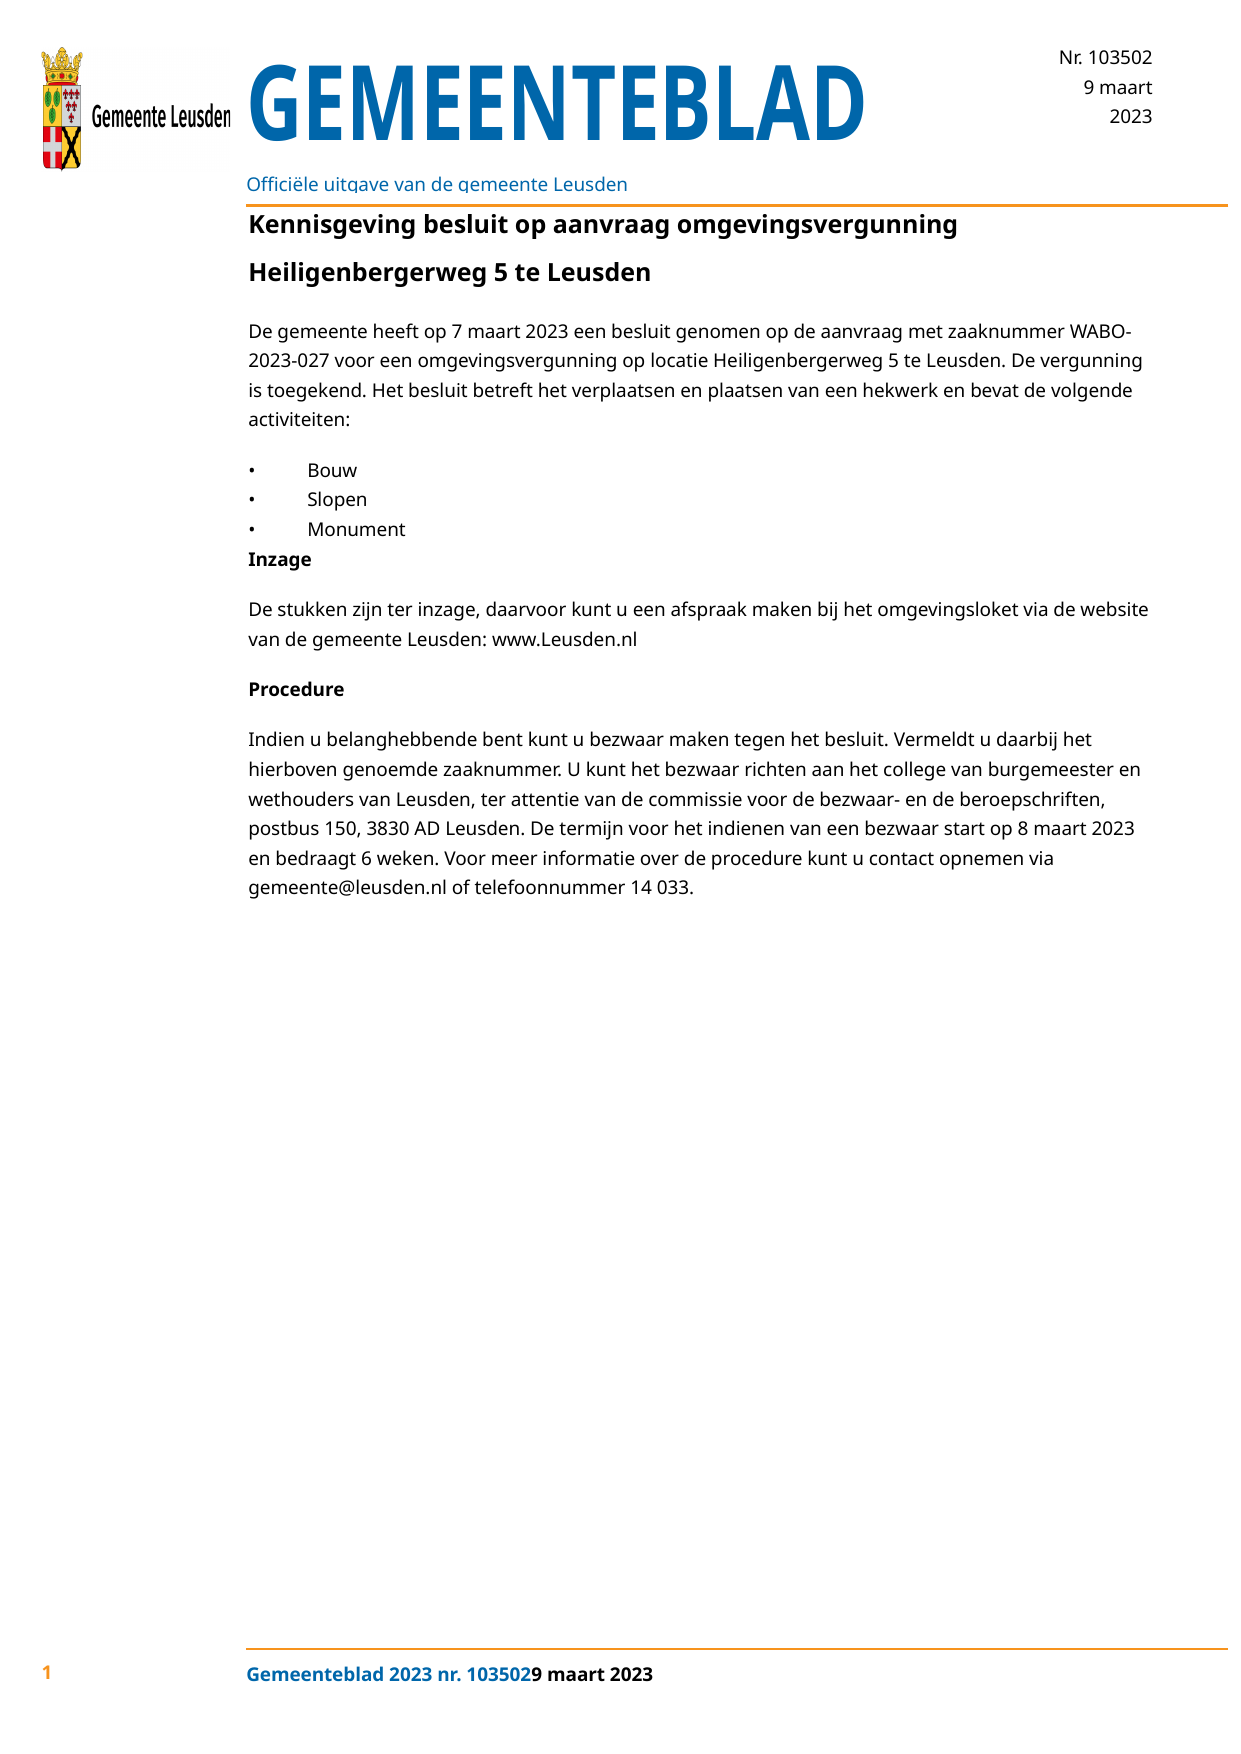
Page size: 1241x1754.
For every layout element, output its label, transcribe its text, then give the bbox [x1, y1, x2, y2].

text Inzage [248, 546, 1152, 572]
list Monument [248, 516, 1152, 542]
list Slopen [248, 487, 1152, 512]
text Kennisgeving besluit op aanvraag omgevingsvergunning Heiligenbergerweg 5 te Leusden [248, 207, 1152, 288]
text Procedure [248, 676, 1152, 702]
text Indien u belanghebbende bent kunt u bezwaar maken tegen het besluit. Vermeldt u daarbij het hierboven genoemde zaaknummer. U kunt het bezwaar richten aan het college van burgemeester en wethouders van Leusden, ter attentie van de commissie voor de bezwaar- en de beroepschriften, postbus 150, 3830 AD Leusden. De termijn voor het indienen van een bezwaar start op 8 maart 2023 en bedraagt 6 weken. Voor meer informatie over de procedure kunt u contact opnemen via gemeente@leusden.nl of telefoonnummer 14 033. [248, 727, 1152, 900]
list Bouw [248, 457, 1152, 483]
text De gemeente heeft op 7 maart 2023 een besluit genomen op de aanvraag met zaaknummer WABO-2023-027 voor een omgevingsvergunning op locatie Heiligenbergerweg 5 te Leusden. De vergunning is toegekend. Het besluit betreft het verplaatsen en plaatsen van een hekwerk en bevat de volgende activiteiten: [248, 318, 1152, 432]
text De stukken zijn ter inzage, daarvoor kunt u een afspraak maken bij het omgevingsloket via de website van de gemeente Leusden: www.Leusden.nl [248, 596, 1152, 652]
picture [41, 47, 231, 172]
